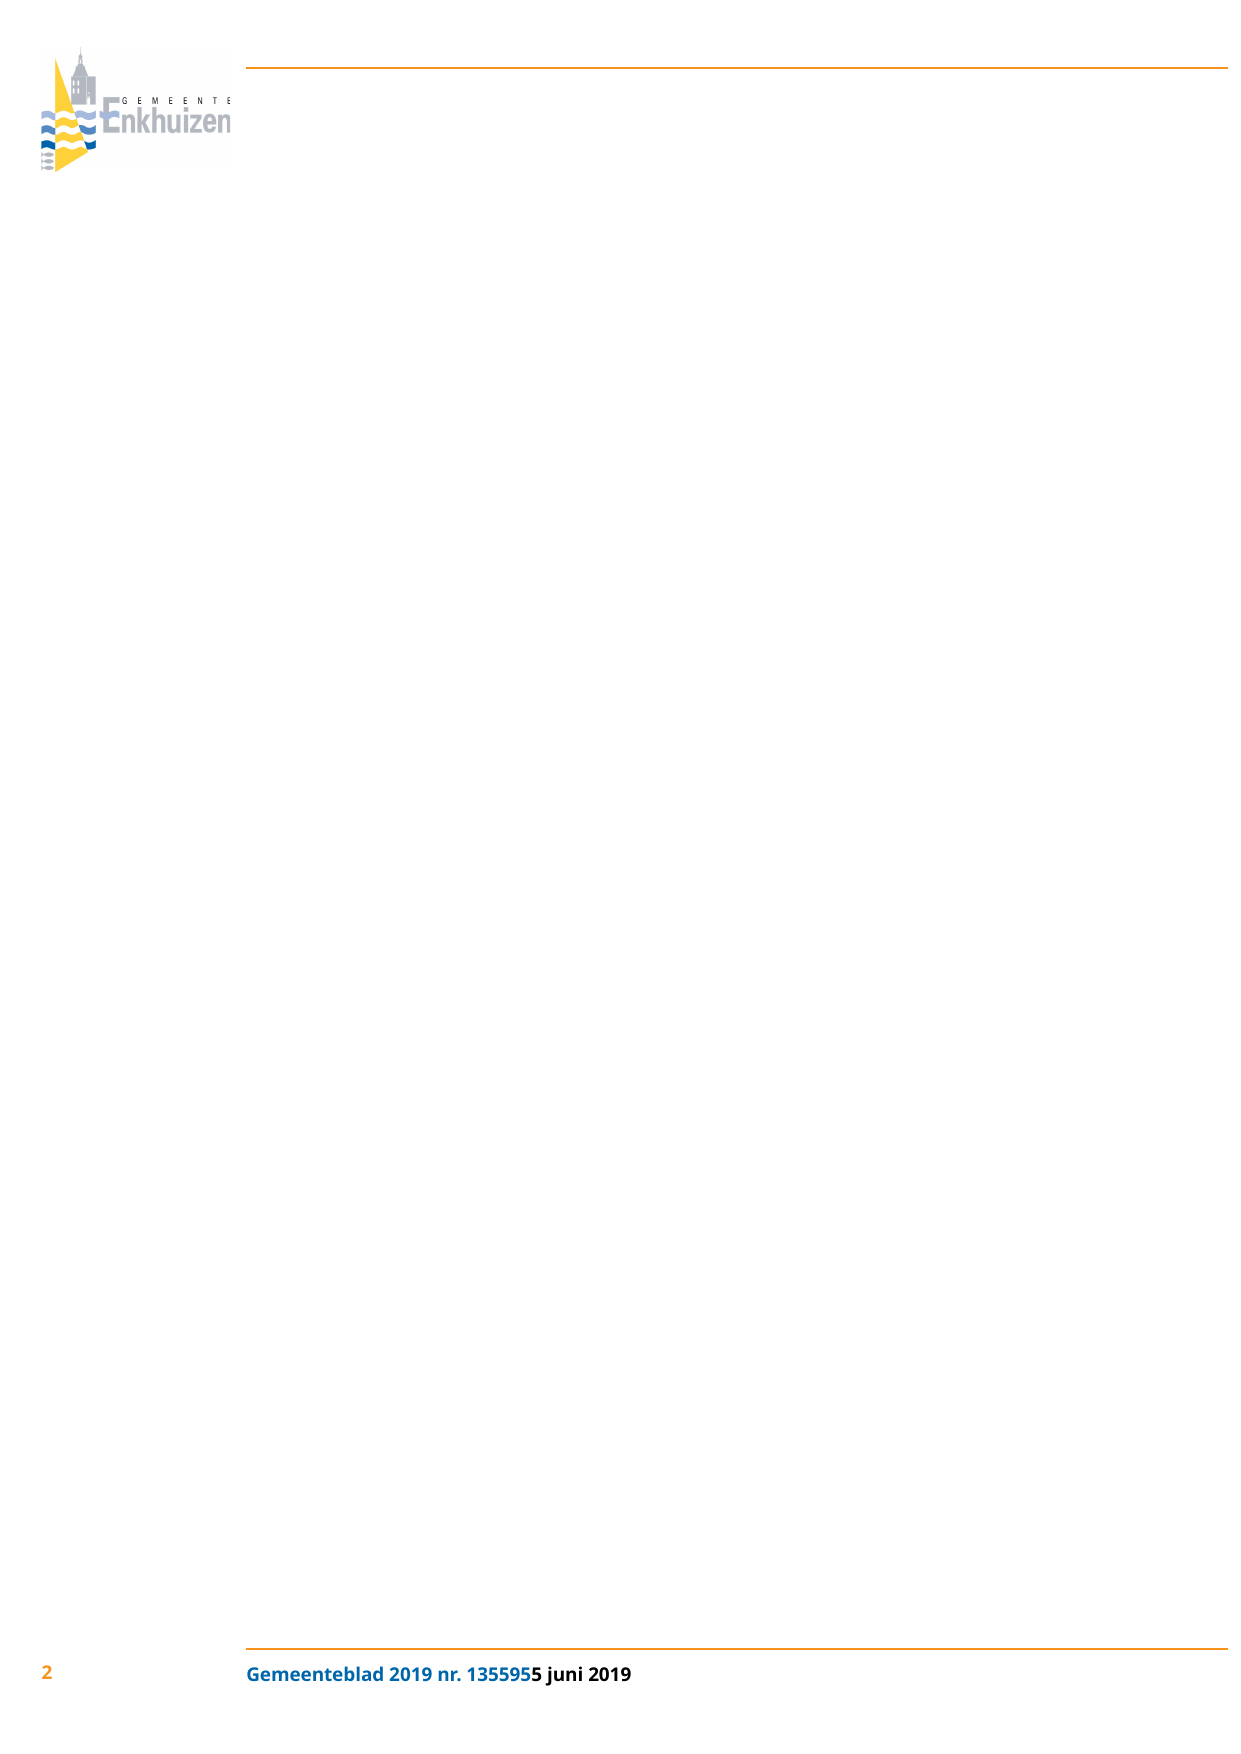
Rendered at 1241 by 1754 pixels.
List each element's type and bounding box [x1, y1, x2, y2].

picture [41, 47, 231, 172]
